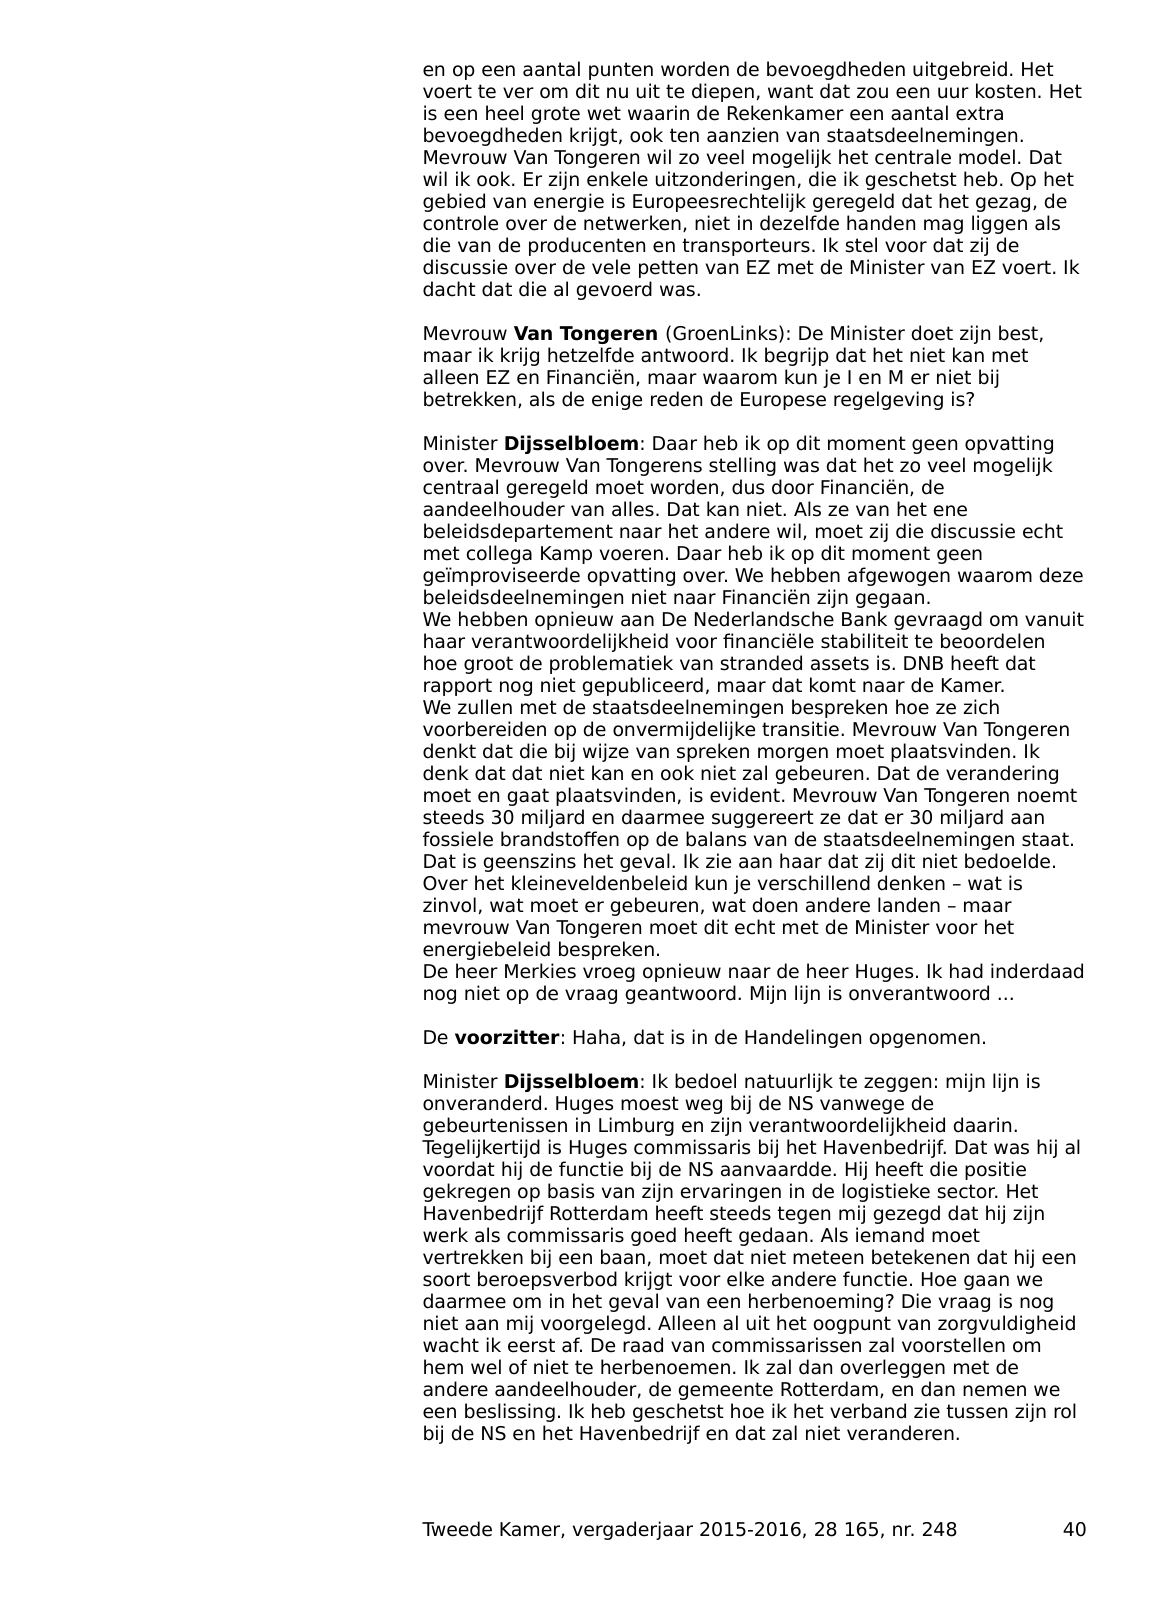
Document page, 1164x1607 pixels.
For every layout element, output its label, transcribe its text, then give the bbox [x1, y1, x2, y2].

text Over het kleineveldenbeleid kun je verschillend denken – wat is zinvol, wat moet er gebeuren, wat doen andere landen – maar mevrouw Van Tongeren moet dit echt met de Minister voor het energiebeleid bespreken. [422, 873, 1087, 961]
text Mevrouw Van Tongeren wil zo veel mogelijk het centrale model. Dat wil ik ook. Er zijn enkele uitzonderingen, die ik geschetst heb. Op het gebied van energie is Europeesrechtelijk geregeld dat het gezag, de controle over de netwerken, niet in dezelfde handen mag liggen als die van de producenten en transporteurs. Ik stel voor dat zij de discussie over de vele petten van EZ met de Minister van EZ voert. Ik dacht dat die al gevoerd was. [422, 147, 1087, 301]
text De heer Merkies vroeg opnieuw naar de heer Huges. Ik had inderdaad nog niet op de vraag geantwoord. Mijn lijn is onverantwoord ... [422, 961, 1087, 1004]
text Minister Dijsselbloem: Ik bedoel natuurlijk te zeggen: mijn lijn is onveranderd. Huges moest weg bij de NS vanwege de gebeurtenissen in Limburg en zijn verantwoordelijkheid daarin. Tegelijkertijd is Huges commissaris bij het Havenbedrijf. Dat was hij al voordat hij de functie bij de NS aanvaardde. Hij heeft die positie gekregen op basis van zijn ervaringen in de logistieke sector. Het Havenbedrijf Rotterdam heeft steeds tegen mij gezegd dat hij zijn werk als commissaris goed heeft gedaan. Als iemand moet vertrekken bij een baan, moet dat niet meteen betekenen dat hij een soort beroepsverbod krijgt voor elke andere functie. Hoe gaan we daarmee om in het geval van een herbenoeming? Die vraag is nog niet aan mij voorgelegd. Alleen al uit het oogpunt van zorgvuldigheid wacht ik eerst af. De raad van commissarissen zal voorstellen om hem wel of niet te herbenoemen. Ik zal dan overleggen met de andere aandeelhouder, de gemeente Rotterdam, en dan nemen we een beslissing. Ik heb geschetst hoe ik het verband zie tussen zijn rol bij de NS en het Havenbedrijf en dat zal niet veranderen. [422, 1071, 1087, 1444]
text en op een aantal punten worden de bevoegdheden uitgebreid. Het voert te ver om dit nu uit te diepen, want dat zou een uur kosten. Het is een heel grote wet waarin de Rekenkamer een aantal extra bevoegdheden krijgt, ook ten aanzien van staatsdeelnemingen. [422, 59, 1087, 147]
text De voorzitter: Haha, dat is in de Handelingen opgenomen. [422, 1027, 1087, 1049]
text We hebben opnieuw aan De Nederlandsche Bank gevraagd om vanuit haar verantwoordelijkheid voor financiële stabiliteit te beoordelen hoe groot de problematiek van stranded assets is. DNB heeft dat rapport nog niet gepubliceerd, maar dat komt naar de Kamer. [422, 609, 1087, 697]
text We zullen met de staatsdeelnemingen bespreken hoe ze zich voorbereiden op de onvermijdelijke transitie. Mevrouw Van Tongeren denkt dat die bij wijze van spreken morgen moet plaatsvinden. Ik denk dat dat niet kan en ook niet zal gebeuren. Dat de verandering moet en gaat plaatsvinden, is evident. Mevrouw Van Tongeren noemt steeds 30 miljard en daarmee suggereert ze dat er 30 miljard aan fossiele brandstoffen op de balans van de staatsdeelnemingen staat. Dat is geenszins het geval. Ik zie aan haar dat zij dit niet bedoelde. [422, 697, 1087, 873]
text Mevrouw Van Tongeren (GroenLinks): De Minister doet zijn best, maar ik krijg hetzelfde antwoord. Ik begrijp dat het niet kan met alleen EZ en Financiën, maar waarom kun je I en M er niet bij betrekken, als de enige reden de Europese regelgeving is? [422, 323, 1087, 411]
text Minister Dijsselbloem: Daar heb ik op dit moment geen opvatting over. Mevrouw Van Tongerens stelling was dat het zo veel mogelijk centraal geregeld moet worden, dus door Financiën, de aandeelhouder van alles. Dat kan niet. Als ze van het ene beleidsdepartement naar het andere wil, moet zij die discussie echt met collega Kamp voeren. Daar heb ik op dit moment geen geïmproviseerde opvatting over. We hebben afgewogen waarom deze beleidsdeelnemingen niet naar Financiën zijn gegaan. [422, 433, 1087, 609]
